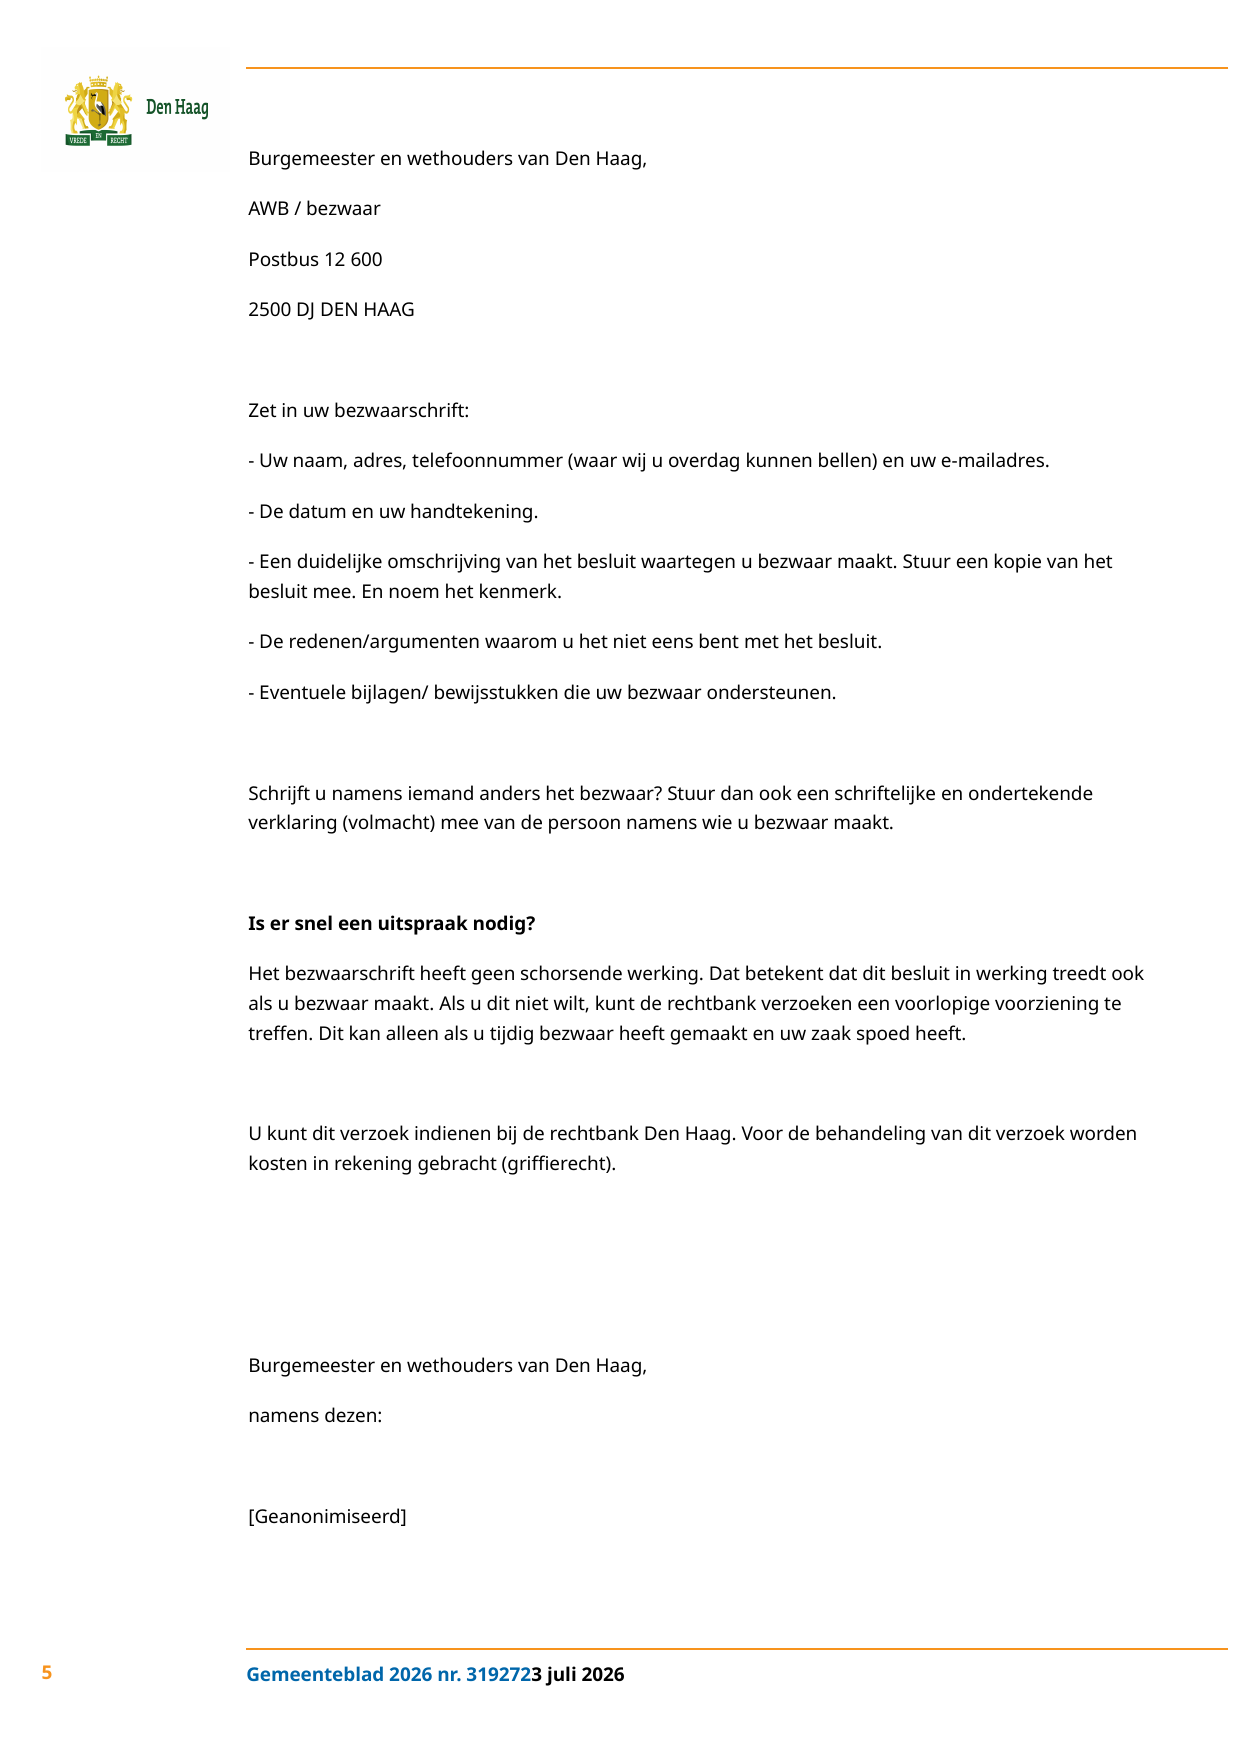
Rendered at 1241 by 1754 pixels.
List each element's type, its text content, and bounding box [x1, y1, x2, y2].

text - Een duidelijke omschrijving van het besluit waartegen u bezwaar maakt. Stuur een kopie van het besluit mee. En noem het kenmerk. [248, 548, 1152, 604]
text 2500 DJ DEN HAAG [248, 296, 1152, 322]
text Het bezwaarschrift heeft geen schorsende werking. Dat betekent dat dit besluit in werking treedt ook als u bezwaar maakt. Als u dit niet wilt, kunt de rechtbank verzoeken een voorlopige voorziening te treffen. Dit kan alleen als u tijdig bezwaar heeft gemaakt en uw zaak spoed heeft. [248, 961, 1152, 1046]
text AWB / bezwaar [248, 196, 1152, 221]
text U kunt dit verzoek indienen bij de rechtbank Den Haag. Voor de behandeling van dit verzoek worden kosten in rekening gebracht (griffierecht). [248, 1121, 1152, 1176]
text Schrijft u namens iemand anders het bezwaar? Stuur dan ook een schriftelijke en ondertekende verklaring (volmacht) mee van de persoon namens wie u bezwaar maakt. [248, 780, 1152, 835]
text Postbus 12 600 [248, 246, 1152, 272]
text [Geanonimiseerd] [248, 1503, 1152, 1529]
text - Eventuele bijlagen/ bewijsstukken die uw bezwaar ondersteunen. [248, 679, 1152, 705]
text Burgemeester en wethouders van Den Haag, [248, 145, 1152, 171]
text Zet in uw bezwaarschrift: [248, 397, 1152, 423]
text - Uw naam, adres, telefoonnummer (waar wij u overdag kunnen bellen) en uw e-mailadres. [248, 448, 1152, 473]
picture [41, 47, 231, 172]
text - De datum en uw handtekening. [248, 498, 1152, 524]
text - De redenen/argumenten waarom u het niet eens bent met het besluit. [248, 628, 1152, 654]
text namens dezen: [248, 1402, 1152, 1428]
text Burgemeester en wethouders van Den Haag, [248, 1352, 1152, 1378]
text Is er snel een uitspraak nodig? [248, 910, 1152, 936]
